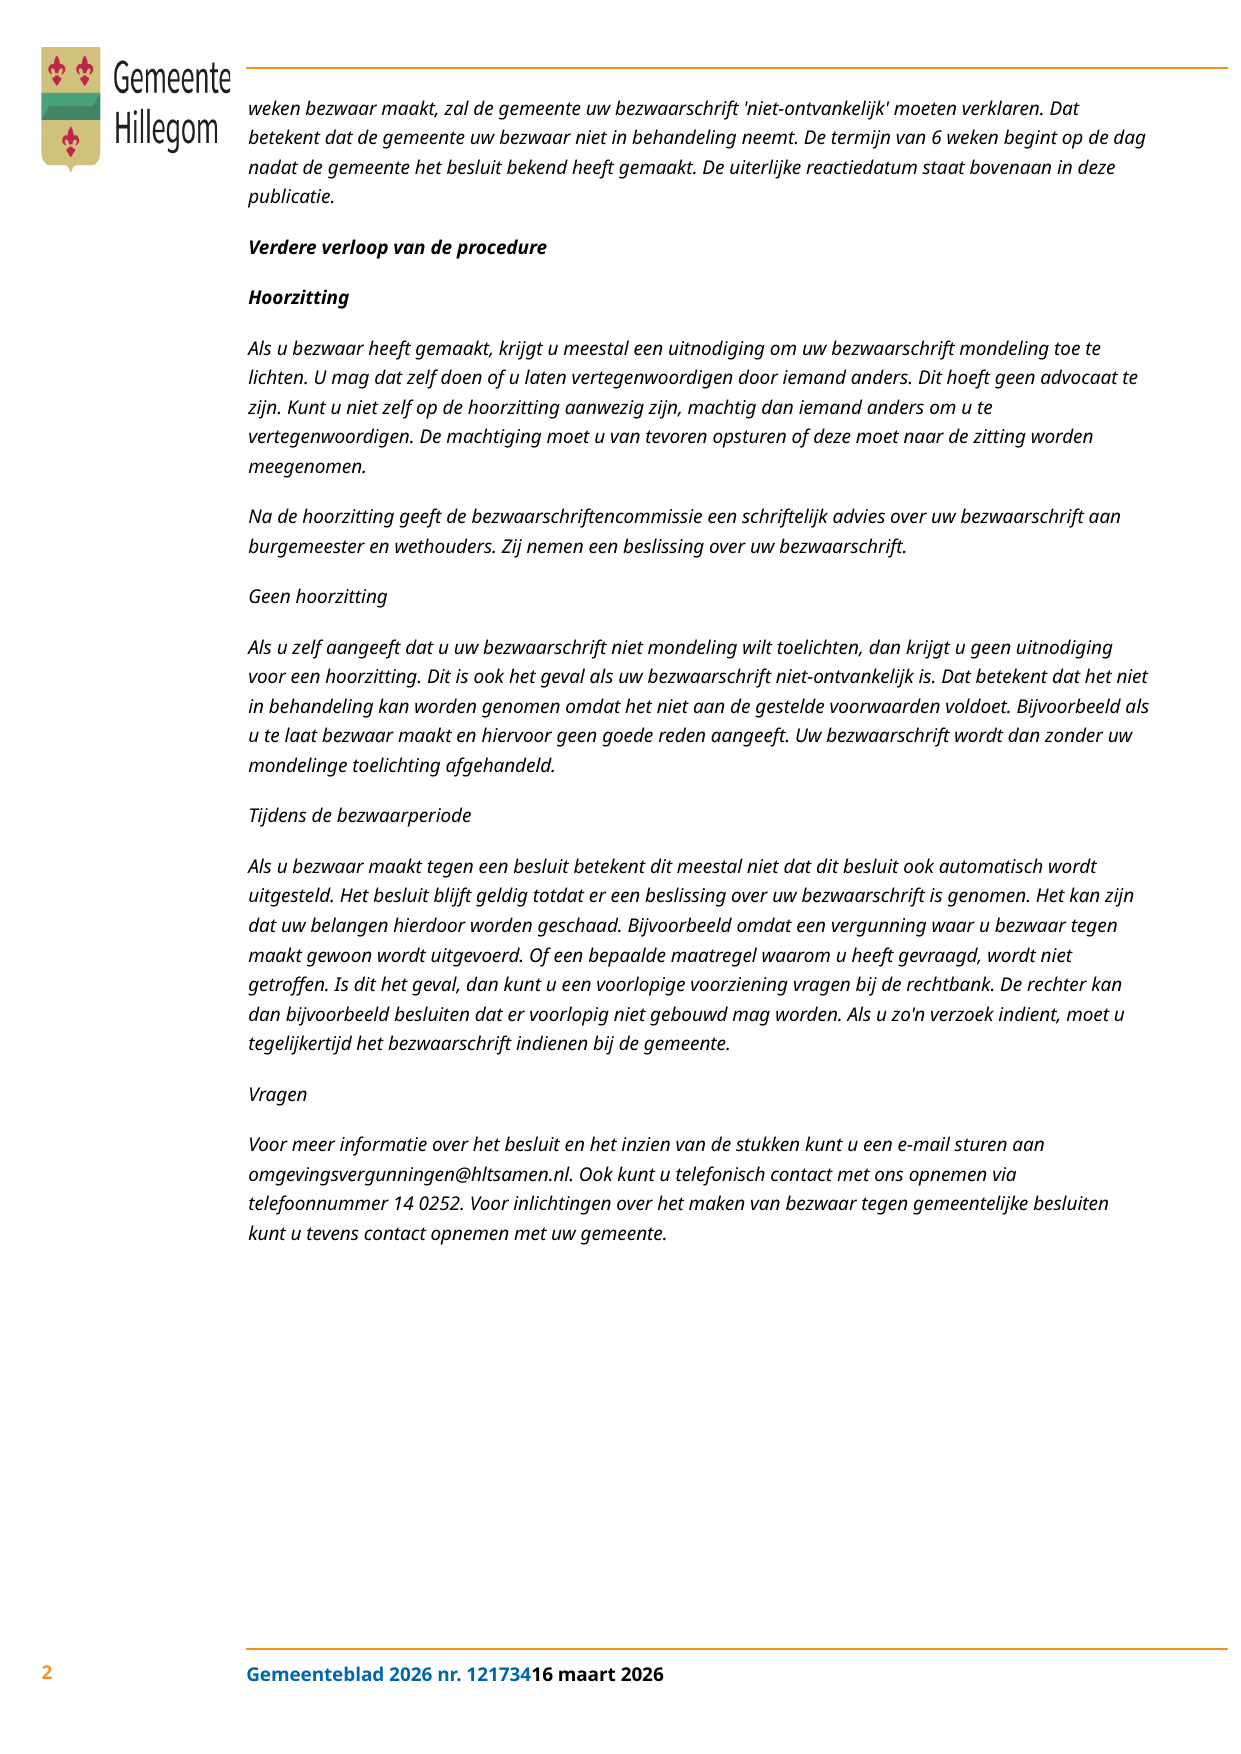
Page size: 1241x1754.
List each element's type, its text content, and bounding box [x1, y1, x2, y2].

text Tijdens de bezwaarperiode [248, 803, 1152, 828]
text Geen hoorzitting [248, 583, 1152, 609]
text Hoorzitting [248, 284, 1152, 310]
text Als u bezwaar maakt tegen een besluit betekent dit meestal niet dat dit besluit ook automatisch wordt uitgesteld. Het besluit blijft geldig totdat er een beslissing over uw bezwaarschrift is genomen. Het kan zijn dat uw belangen hierdoor worden geschaad. Bijvoorbeeld omdat een vergunning waar u bezwaar tegen maakt gewoon wordt uitgevoerd. Of een bepaalde maatregel waarom u heeft gevraagd, wordt niet getroffen. Is dit het geval, dan kunt u een voorlopige voorziening vragen bij de rechtbank. De rechter kan dan bijvoorbeeld besluiten dat er voorlopig niet gebouwd mag worden. Als u zo'n verzoek indient, moet u tegelijkertijd het bezwaarschrift indienen bij de gemeente. [248, 853, 1152, 1056]
text Voor meer informatie over het besluit en het inzien van de stukken kunt u een e-mail sturen aan omgevingsvergunningen@hltsamen.nl. Ook kunt u telefonisch contact met ons opnemen via telefoonnummer 14 0252. Voor inlichtingen over het maken van bezwaar tegen gemeentelijke besluiten kunt u tevens contact opnemen met uw gemeente. [248, 1131, 1152, 1246]
picture [41, 47, 231, 172]
text Na de hoorzitting geeft de bezwaarschriftencommissie een schriftelijk advies over uw bezwaarschrift aan burgemeester en wethouders. Zij nemen een beslissing over uw bezwaarschrift. [248, 503, 1152, 559]
text Als u zelf aangeeft dat u uw bezwaarschrift niet mondeling wilt toelichten, dan krijgt u geen uitnodiging voor een hoorzitting. Dit is ook het geval als uw bezwaarschrift niet-ontvankelijk is. Dat betekent dat het niet in behandeling kan worden genomen omdat het niet aan de gestelde voorwaarden voldoet. Bijvoorbeeld als u te laat bezwaar maakt en hiervoor geen goede reden aangeeft. Uw bezwaarschrift wordt dan zonder uw mondelinge toelichting afgehandeld. [248, 634, 1152, 778]
text Vragen [248, 1081, 1152, 1107]
text weken bezwaar maakt, zal de gemeente uw bezwaarschrift 'niet-ontvankelijk' moeten verklaren. Dat betekent dat de gemeente uw bezwaar niet in behandeling neemt. De termijn van 6 weken begint op de dag nadat de gemeente het besluit bekend heeft gemaakt. De uiterlijke reactiedatum staat bovenaan in deze publicatie. [248, 95, 1152, 209]
text Verdere verloop van de procedure [248, 234, 1152, 260]
text Als u bezwaar heeft gemaakt, krijgt u meestal een uitnodiging om uw bezwaarschrift mondeling toe te lichten. U mag dat zelf doen of u laten vertegenwoordigen door iemand anders. Dit hoeft geen advocaat te zijn. Kunt u niet zelf op de hoorzitting aanwezig zijn, machtig dan iemand anders om u te vertegenwoordigen. De machtiging moet u van tevoren opsturen of deze moet naar de zitting worden meegenomen. [248, 335, 1152, 479]
